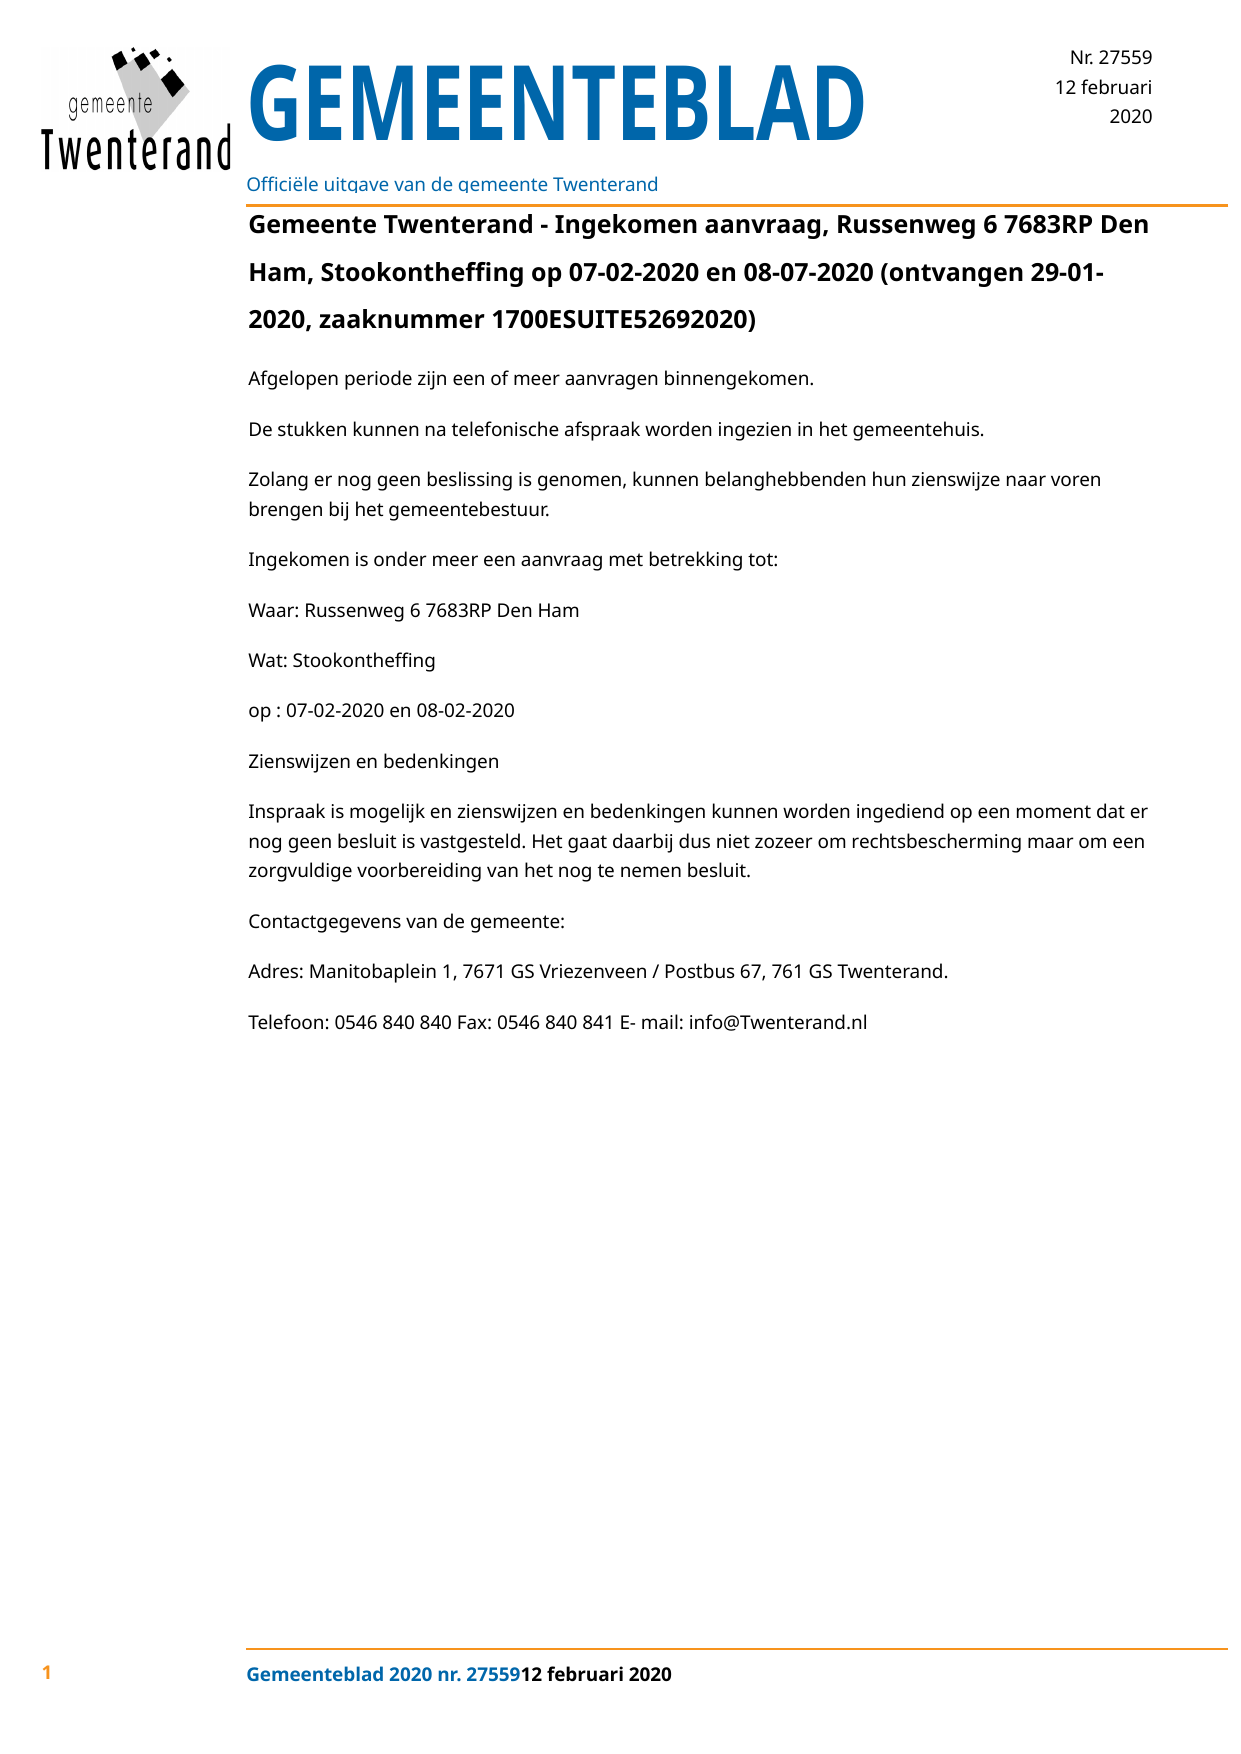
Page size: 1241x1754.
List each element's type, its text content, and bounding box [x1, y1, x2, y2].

text Waar: Russenweg 6 7683RP Den Ham [248, 597, 1152, 622]
text Inspraak is mogelijk en zienswijzen en bedenkingen kunnen worden ingediend op een moment dat er nog geen besluit is vastgesteld. Het gaat daarbij dus niet zozeer om rechtsbescherming maar om een zorgvuldige voorbereiding van het nog te nemen besluit. [248, 798, 1152, 883]
text op : 07-02-2020 en 08-02-2020 [248, 698, 1152, 723]
text De stukken kunnen na telefonische afspraak worden ingezien in het gemeentehuis. [248, 416, 1152, 442]
text Contactgegevens van de gemeente: [248, 908, 1152, 934]
text Adres: Manitobaplein 1, 7671 GS Vriezenveen / Postbus 67, 761 GS Twenterand. [248, 958, 1152, 984]
text Telefoon: 0546 840 840 Fax: 0546 840 841 E- mail: info@Twenterand.nl [248, 1009, 1152, 1034]
text Afgelopen periode zijn een of meer aanvragen binnengekomen. [248, 366, 1152, 391]
text Zienswijzen en bedenkingen [248, 748, 1152, 774]
text Gemeente Twenterand - Ingekomen aanvraag, Russenweg 6 7683RP Den Ham, Stookontheffing op 07-02-2020 en 08-07-2020 (ontvangen 29-01-2020, zaaknummer 1700ESUITE52692020) [248, 207, 1152, 336]
text Ingekomen is onder meer een aanvraag met betrekking tot: [248, 546, 1152, 572]
text Wat: Stookontheffing [248, 647, 1152, 673]
text Zolang er nog geen beslissing is genomen, kunnen belanghebbenden hun zienswijze naar voren brengen bij het gemeentebestuur. [248, 466, 1152, 522]
picture [41, 47, 231, 172]
